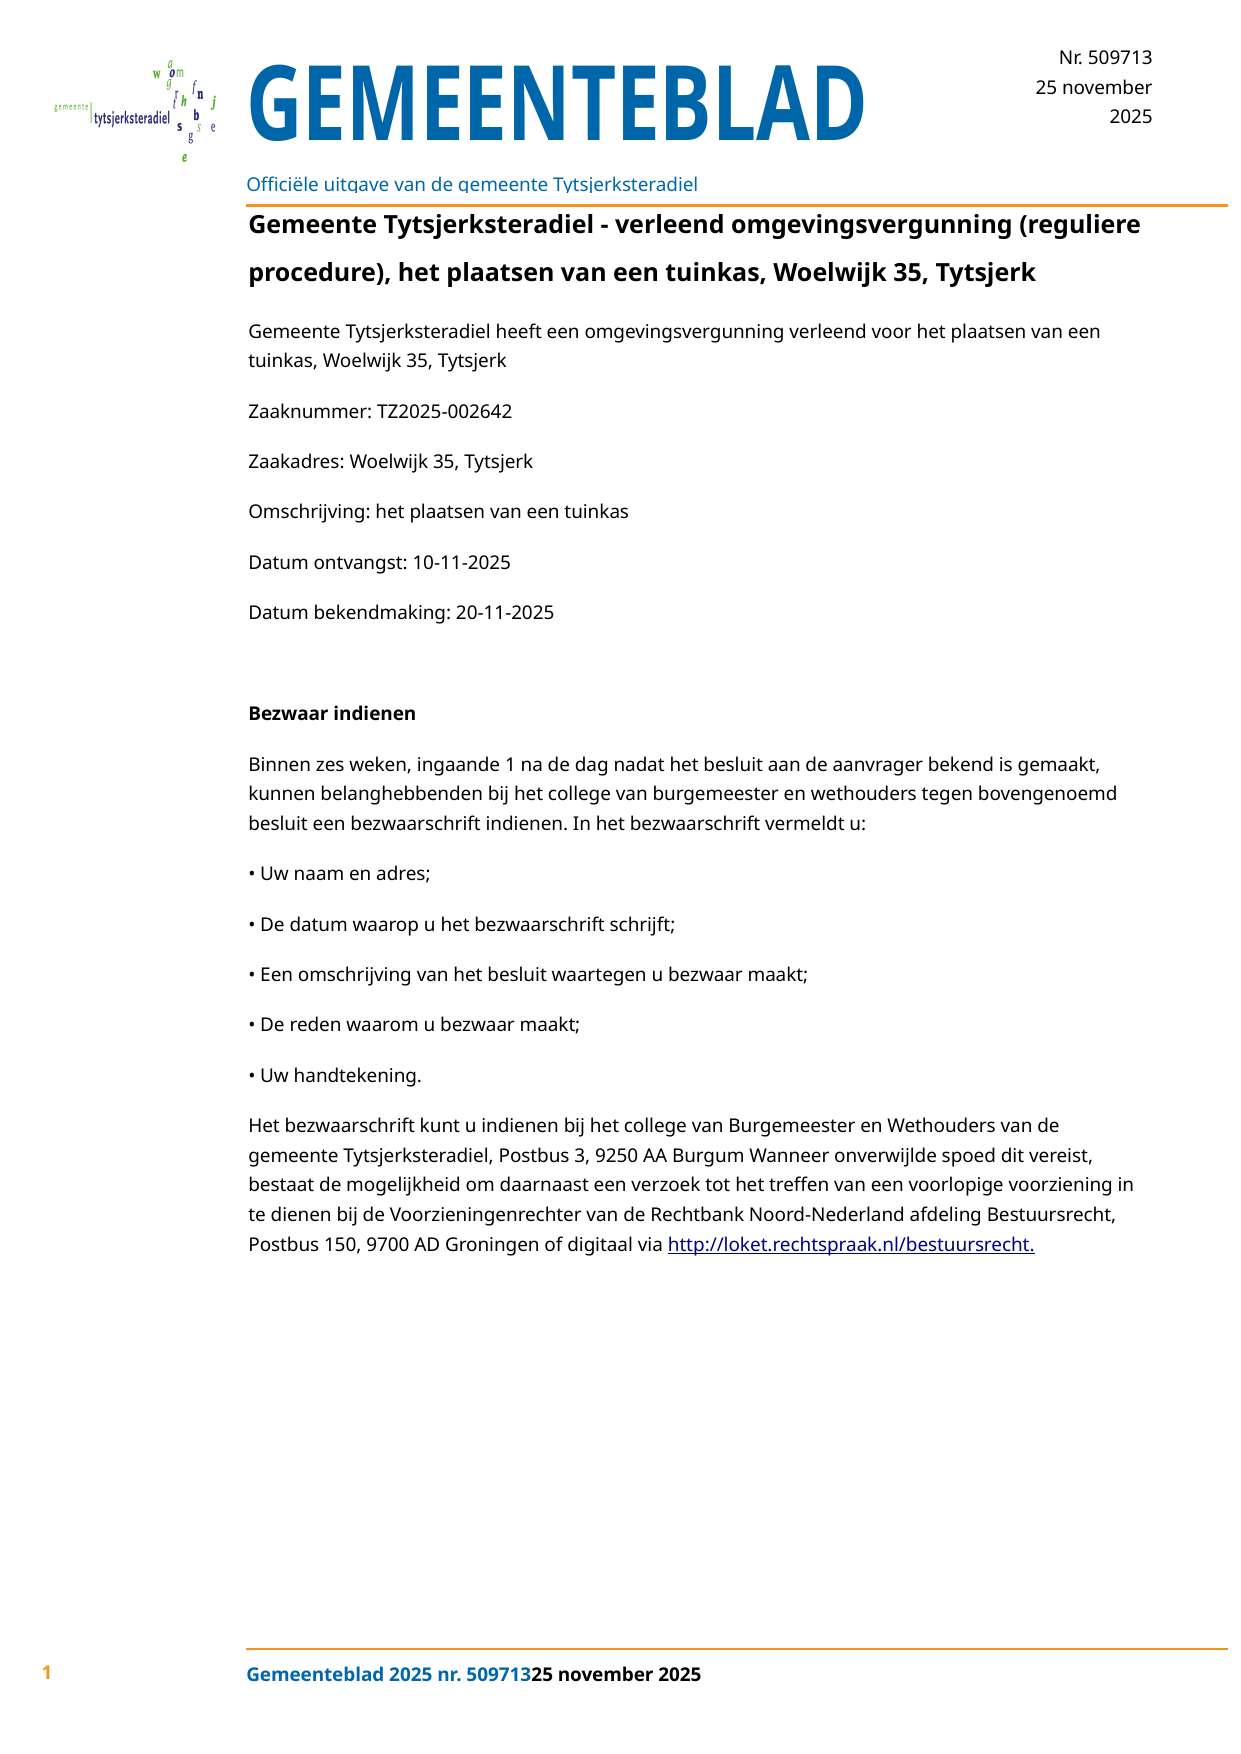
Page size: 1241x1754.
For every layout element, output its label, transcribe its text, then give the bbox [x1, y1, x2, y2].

text Gemeente Tytsjerksteradiel - verleend omgevingsvergunning (reguliere procedure), het plaatsen van een tuinkas, Woelwijk 35, Tytsjerk [248, 207, 1152, 288]
text Bezwaar indienen [248, 700, 1152, 726]
text Het bezwaarschrift kunt u indienen bij het college van Burgemeester en Wethouders van de gemeente Tytsjerksteradiel, Postbus 3, 9250 AA Burgum Wanneer onverwijlde spoed dit vereist, bestaat de mogelijkheid om daarnaast een verzoek tot het treffen van een voorlopige voorziening in te dienen bij de Voorzieningenrechter van de Rechtbank Noord-Nederland afdeling Bestuursrecht, Postbus 150, 9700 AD Groningen of digitaal via http://loket.rechtspraak.nl/bestuursrecht. [248, 1112, 1152, 1257]
text • Uw handtekening. [248, 1062, 1152, 1088]
text • Een omschrijving van het besluit waartegen u bezwaar maakt; [248, 961, 1152, 987]
text Omschrijving: het plaatsen van een tuinkas [248, 499, 1152, 524]
text Datum bekendmaking: 20-11-2025 [248, 599, 1152, 625]
text • De datum waarop u het bezwaarschrift schrijft; [248, 911, 1152, 937]
text Datum ontvangst: 10-11-2025 [248, 549, 1152, 575]
text • Uw naam en adres; [248, 860, 1152, 886]
picture [41, 47, 231, 172]
text • De reden waarom u bezwaar maakt; [248, 1012, 1152, 1037]
text Zaakadres: Woelwijk 35, Tytsjerk [248, 448, 1152, 474]
text Zaaknummer: TZ2025-002642 [248, 398, 1152, 424]
text Gemeente Tytsjerksteradiel heeft een omgevingsvergunning verleend voor het plaatsen van een tuinkas, Woelwijk 35, Tytsjerk [248, 318, 1152, 373]
text Binnen zes weken, ingaande 1 na de dag nadat het besluit aan de aanvrager bekend is gemaakt, kunnen belanghebbenden bij het college van burgemeester en wethouders tegen bovengenoemd besluit een bezwaarschrift indienen. In het bezwaarschrift vermeldt u: [248, 751, 1152, 836]
